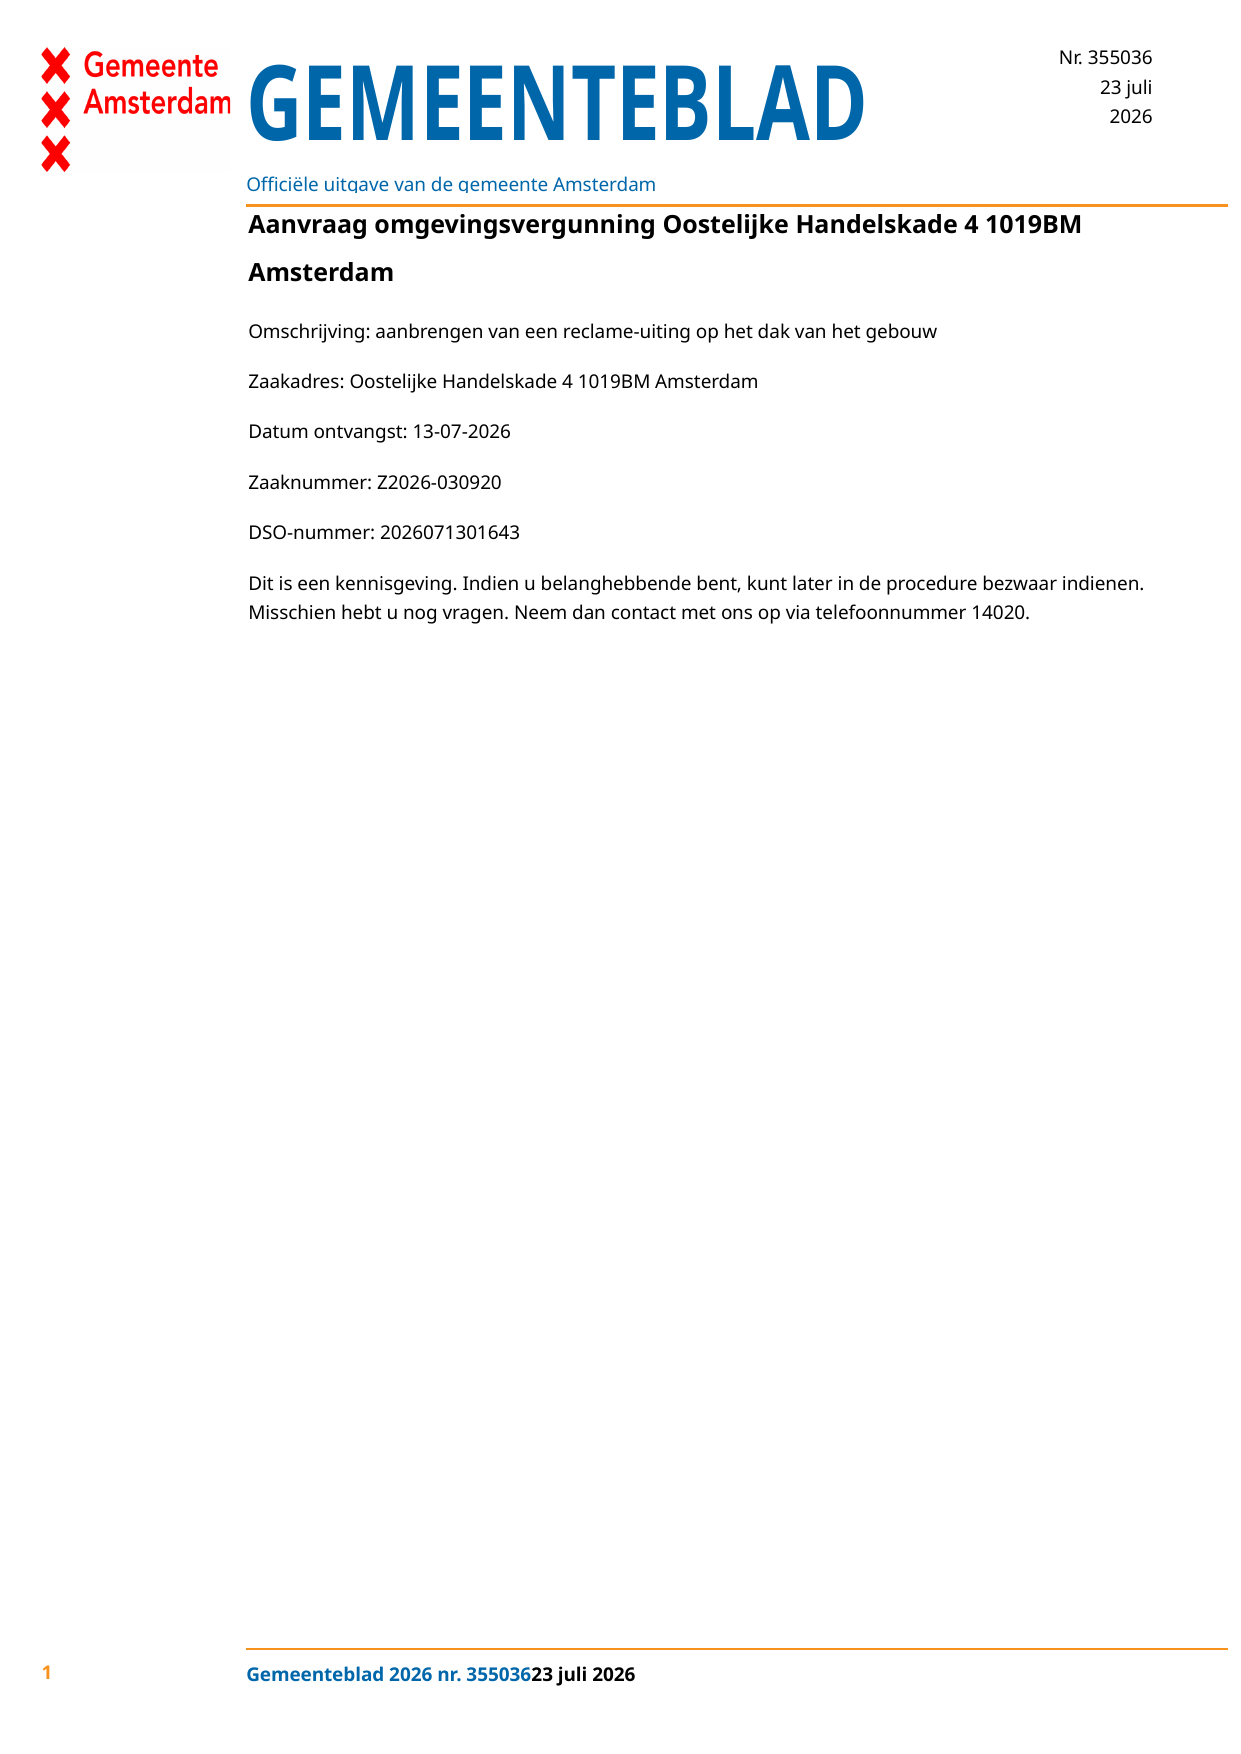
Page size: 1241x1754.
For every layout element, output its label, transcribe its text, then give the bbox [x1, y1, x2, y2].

picture [41, 47, 231, 172]
text Datum ontvangst: 13-07-2026 [248, 419, 1152, 444]
text Dit is een kennisgeving. Indien u belanghebbende bent, kunt later in de procedure bezwaar indienen. Misschien hebt u nog vragen. Neem dan contact met ons op via telefoonnummer 14020. [248, 570, 1152, 625]
text Zaaknummer: Z2026-030920 [248, 469, 1152, 495]
text Omschrijving: aanbrengen van een reclame-uiting op het dak van het gebouw [248, 318, 1152, 344]
text DSO-nummer: 2026071301643 [248, 519, 1152, 545]
text Aanvraag omgevingsvergunning Oostelijke Handelskade 4 1019BM Amsterdam [248, 207, 1152, 288]
text Zaakadres: Oostelijke Handelskade 4 1019BM Amsterdam [248, 368, 1152, 394]
